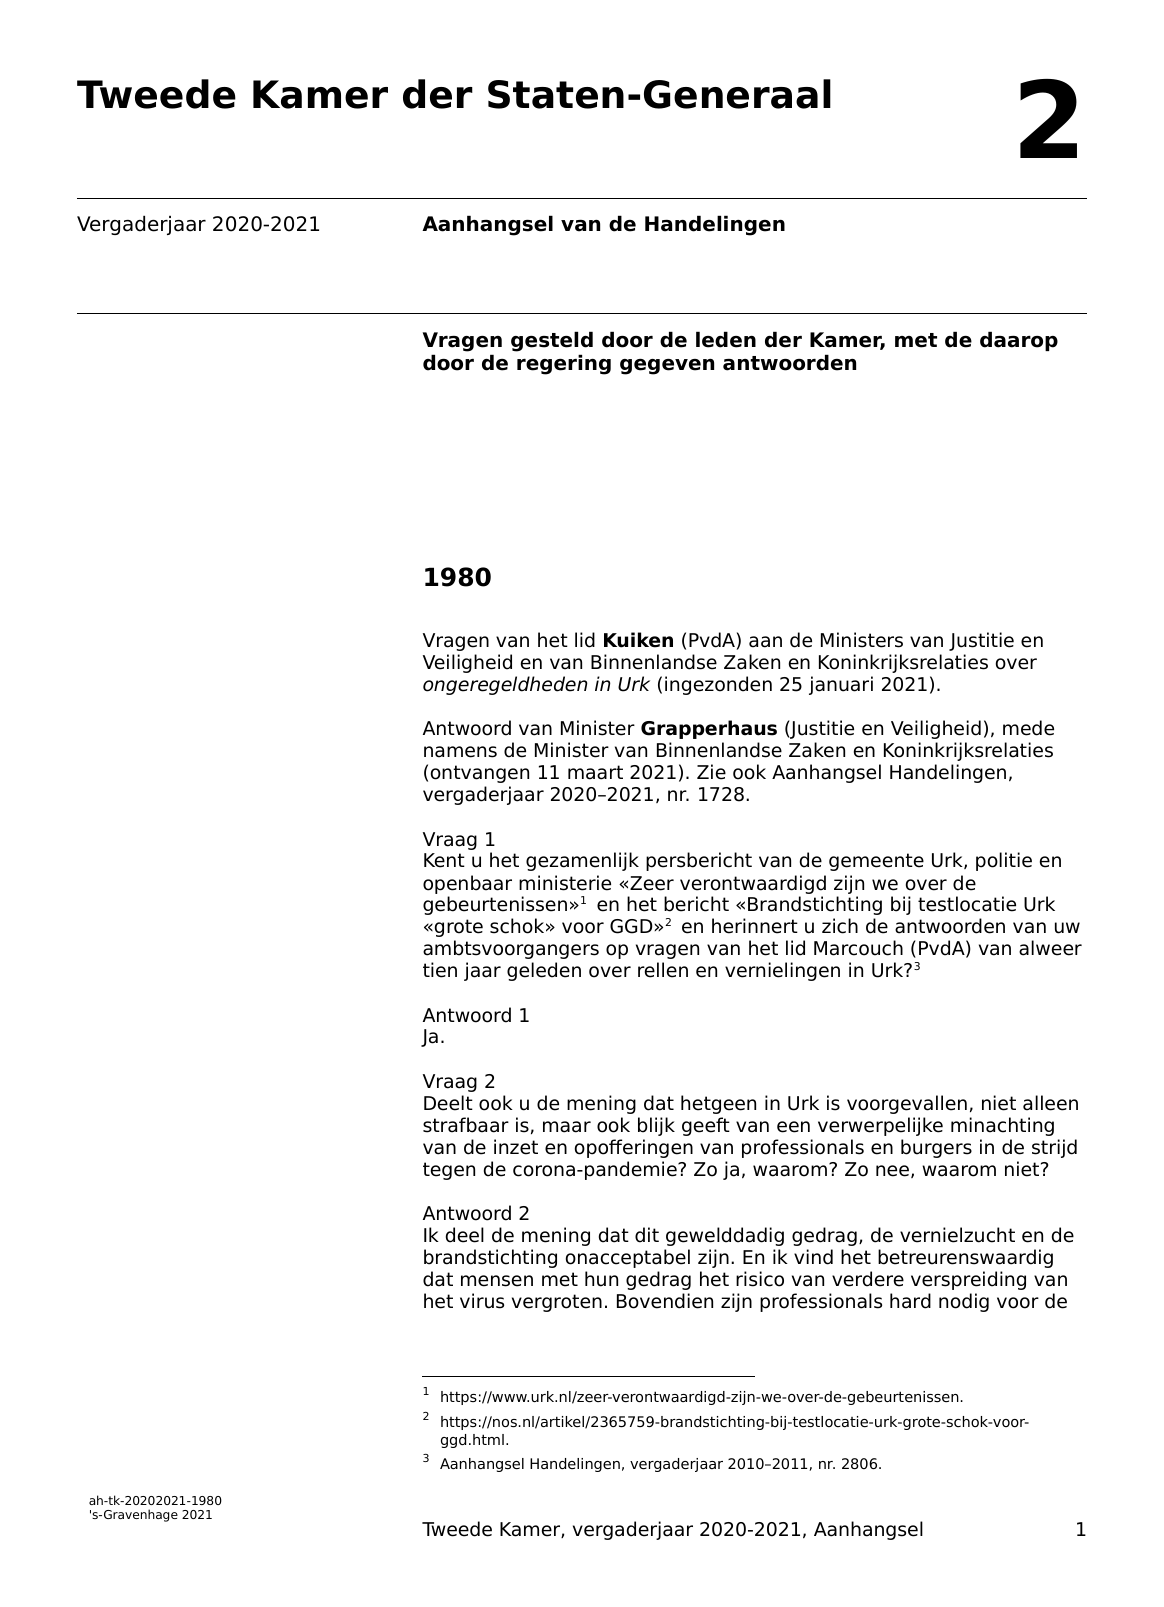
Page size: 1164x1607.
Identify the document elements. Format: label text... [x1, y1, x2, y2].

text Vraag 1 [422, 828, 1087, 850]
table_cell [77, 314, 422, 375]
table_header Tweede Kamer der Staten-Generaal [77, 59, 886, 198]
text Ja. [422, 1026, 1087, 1048]
text Vragen van het lid Kuiken (PvdA) aan de Ministers van Justitie en Veiligheid en van Binnenlandse Zaken en Koninkrijksrelaties over ongeregeldheden in Urk (ingezonden 25 januari 2021). [422, 630, 1087, 696]
table_cell Vergaderjaar 2020-2021 [77, 199, 422, 313]
text Vraag 2 [422, 1071, 1087, 1093]
text 1980 [422, 563, 1087, 592]
text https://www.urk.nl/zeer-verontwaardigd-zijn-we-over-de-gebeurtenissen. [422, 1385, 1087, 1407]
text 's-Gravenhage 2021 [88, 1508, 323, 1522]
text Antwoord 1 [422, 1004, 1087, 1026]
text https://nos.nl/artikel/2365759-brandstichting-bij-testlocatie-urk-grote-schok-voor-ggd.html. [422, 1410, 1087, 1449]
text Antwoord 2 [422, 1203, 1087, 1225]
text Kent u het gezamenlijk persbericht van de gemeente Urk, politie en openbaar ministerie «Zeer verontwaardigd zijn we over de gebeurtenissen» en het bericht «Brandstichting bij testlocatie Urk «grote schok» voor GGD» en herinnert u zich de antwoorden van uw ambtsvoorgangers op vragen van het lid Marcouch (PvdA) van alweer tien jaar geleden over rellen en vernielingen in Urk? [422, 850, 1087, 982]
text Ik deel de mening dat dit gewelddadig gedrag, de vernielzucht en de brandstichting onacceptabel zijn. En ik vind het betreurenswaardig dat mensen met hun gedrag het risico van verdere verspreiding van het virus vergroten. Bovendien zijn professionals hard nodig voor de [422, 1225, 1087, 1313]
text ah-tk-20202021-1980 [88, 1494, 323, 1508]
table_header 2 [886, 59, 1087, 198]
table_cell Vragen gesteld door de leden der Kamer, met de daarop door de regering gegeven antwoorden [422, 314, 1087, 375]
text Aanhangsel Handelingen, vergaderjaar 2010–2011, nr. 2806. [422, 1452, 1087, 1474]
table_cell Aanhangsel van de Handelingen [422, 199, 1087, 313]
text Deelt ook u de mening dat hetgeen in Urk is voorgevallen, niet alleen strafbaar is, maar ook blijk geeft van een verwerpelijke minachting van de inzet en opofferingen van professionals en burgers in de strijd tegen de corona-pandemie? Zo ja, waarom? Zo nee, waarom niet? [422, 1093, 1087, 1181]
text Antwoord van Minister Grapperhaus (Justitie en Veiligheid), mede namens de Minister van Binnenlandse Zaken en Koninkrijksrelaties (ontvangen 11 maart 2021). Zie ook Aanhangsel Handelingen, vergaderjaar 2020–2021, nr. 1728. [422, 718, 1087, 806]
